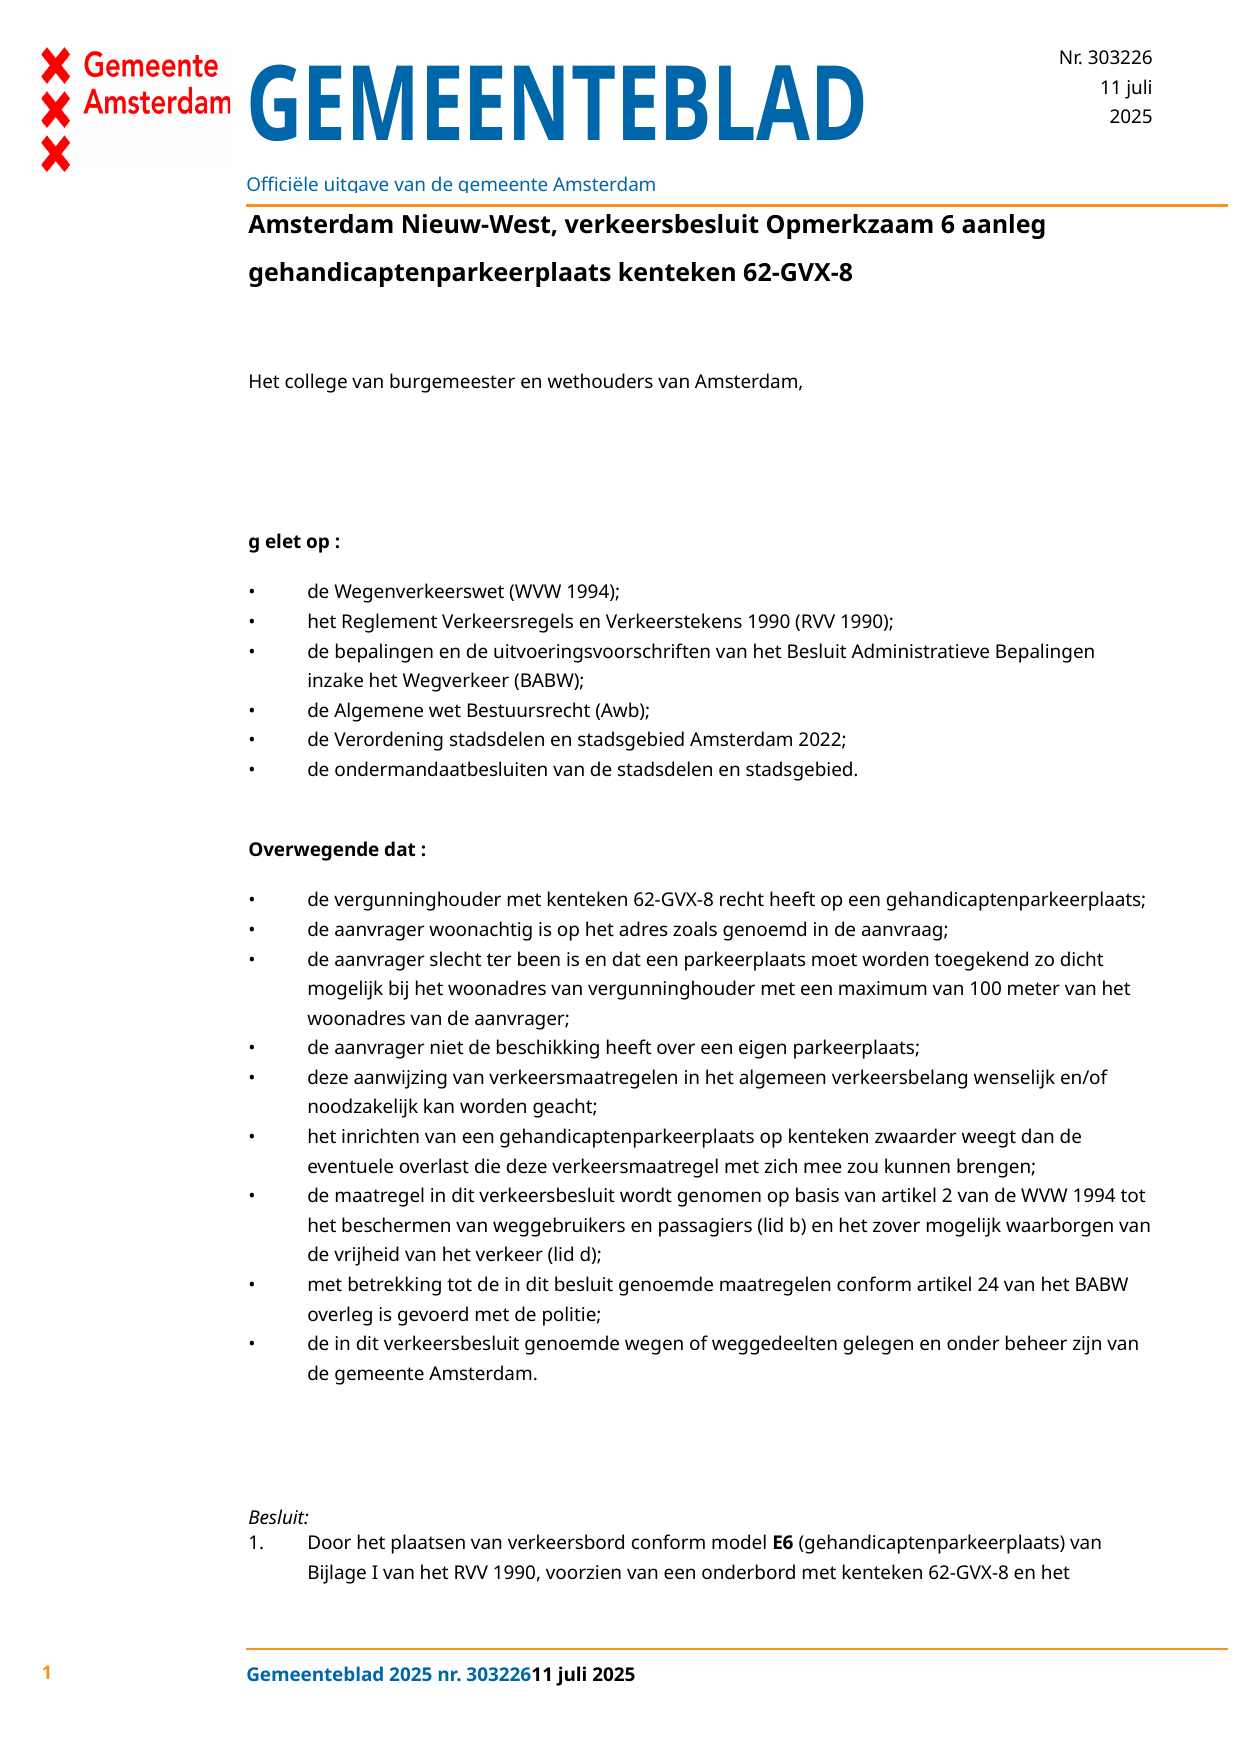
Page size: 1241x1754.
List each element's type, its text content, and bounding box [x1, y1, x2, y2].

list de ondermandaatbesluiten van de stadsdelen en stadsgebied. [248, 756, 1152, 782]
list deze aanwijzing van verkeersmaatregelen in het algemeen verkeersbelang wenselijk en/of noodzakelijk kan worden geacht; [248, 1064, 1152, 1119]
list de aanvrager niet de beschikking heeft over een eigen parkeerplaats; [248, 1034, 1152, 1060]
list de aanvrager woonachtig is op het adres zoals genoemd in de aanvraag; [248, 916, 1152, 942]
list de vergunninghouder met kenteken 62-GVX-8 recht heeft op een gehandicaptenparkeerplaats; [248, 887, 1152, 912]
list de maatregel in dit verkeersbesluit wordt genomen op basis van artikel 2 van de WVW 1994 tot het beschermen van weggebruikers en passagiers (lid b) en het zover mogelijk waarborgen van de vrijheid van het verkeer (lid d); [248, 1182, 1152, 1267]
list de in dit verkeersbesluit genoemde wegen of weggedeelten gelegen en onder beheer zijn van de gemeente Amsterdam. [248, 1330, 1152, 1386]
text g elet op : [248, 528, 1152, 554]
list de Algemene wet Bestuursrecht (Awb); [248, 697, 1152, 723]
list de Verordening stadsdelen en stadsgebied Amsterdam 2022; [248, 727, 1152, 752]
text Overwegende dat : [248, 836, 1152, 862]
list met betrekking tot de in dit besluit genoemde maatregelen conform artikel 24 van het BABW overleg is gevoerd met de politie; [248, 1271, 1152, 1326]
list het inrichten van een gehandicaptenparkeerplaats op kenteken zwaarder weegt dan de eventuele overlast die deze verkeersmaatregel met zich mee zou kunnen brengen; [248, 1123, 1152, 1178]
text Amsterdam Nieuw-West, verkeersbesluit Opmerkzaam 6 aanleg gehandicaptenparkeerplaats kenteken 62-GVX-8 [248, 207, 1152, 288]
list de Wegenverkeerswet (WVW 1994); [248, 579, 1152, 604]
list Door het plaatsen van verkeersbord conform model E6 (gehandicaptenparkeerplaats) van Bijlage I van het RVV 1990, voorzien van een onderbord met kenteken 62-GVX-8 en het [248, 1529, 1152, 1585]
list de bepalingen en de uitvoeringsvoorschriften van het Besluit Administratieve Bepalingen inzake het Wegverkeer (BABW); [248, 638, 1152, 693]
text Besluit: [248, 1504, 1152, 1529]
text Het college van burgemeester en wethouders van Amsterdam, [248, 368, 1152, 394]
list de aanvrager slecht ter been is en dat een parkeerplaats moet worden toegekend zo dicht mogelijk bij het woonadres van vergunninghouder met een maximum van 100 meter van het woonadres van de aanvrager; [248, 946, 1152, 1031]
picture [41, 47, 231, 172]
list het Reglement Verkeersregels en Verkeerstekens 1990 (RVV 1990); [248, 608, 1152, 634]
